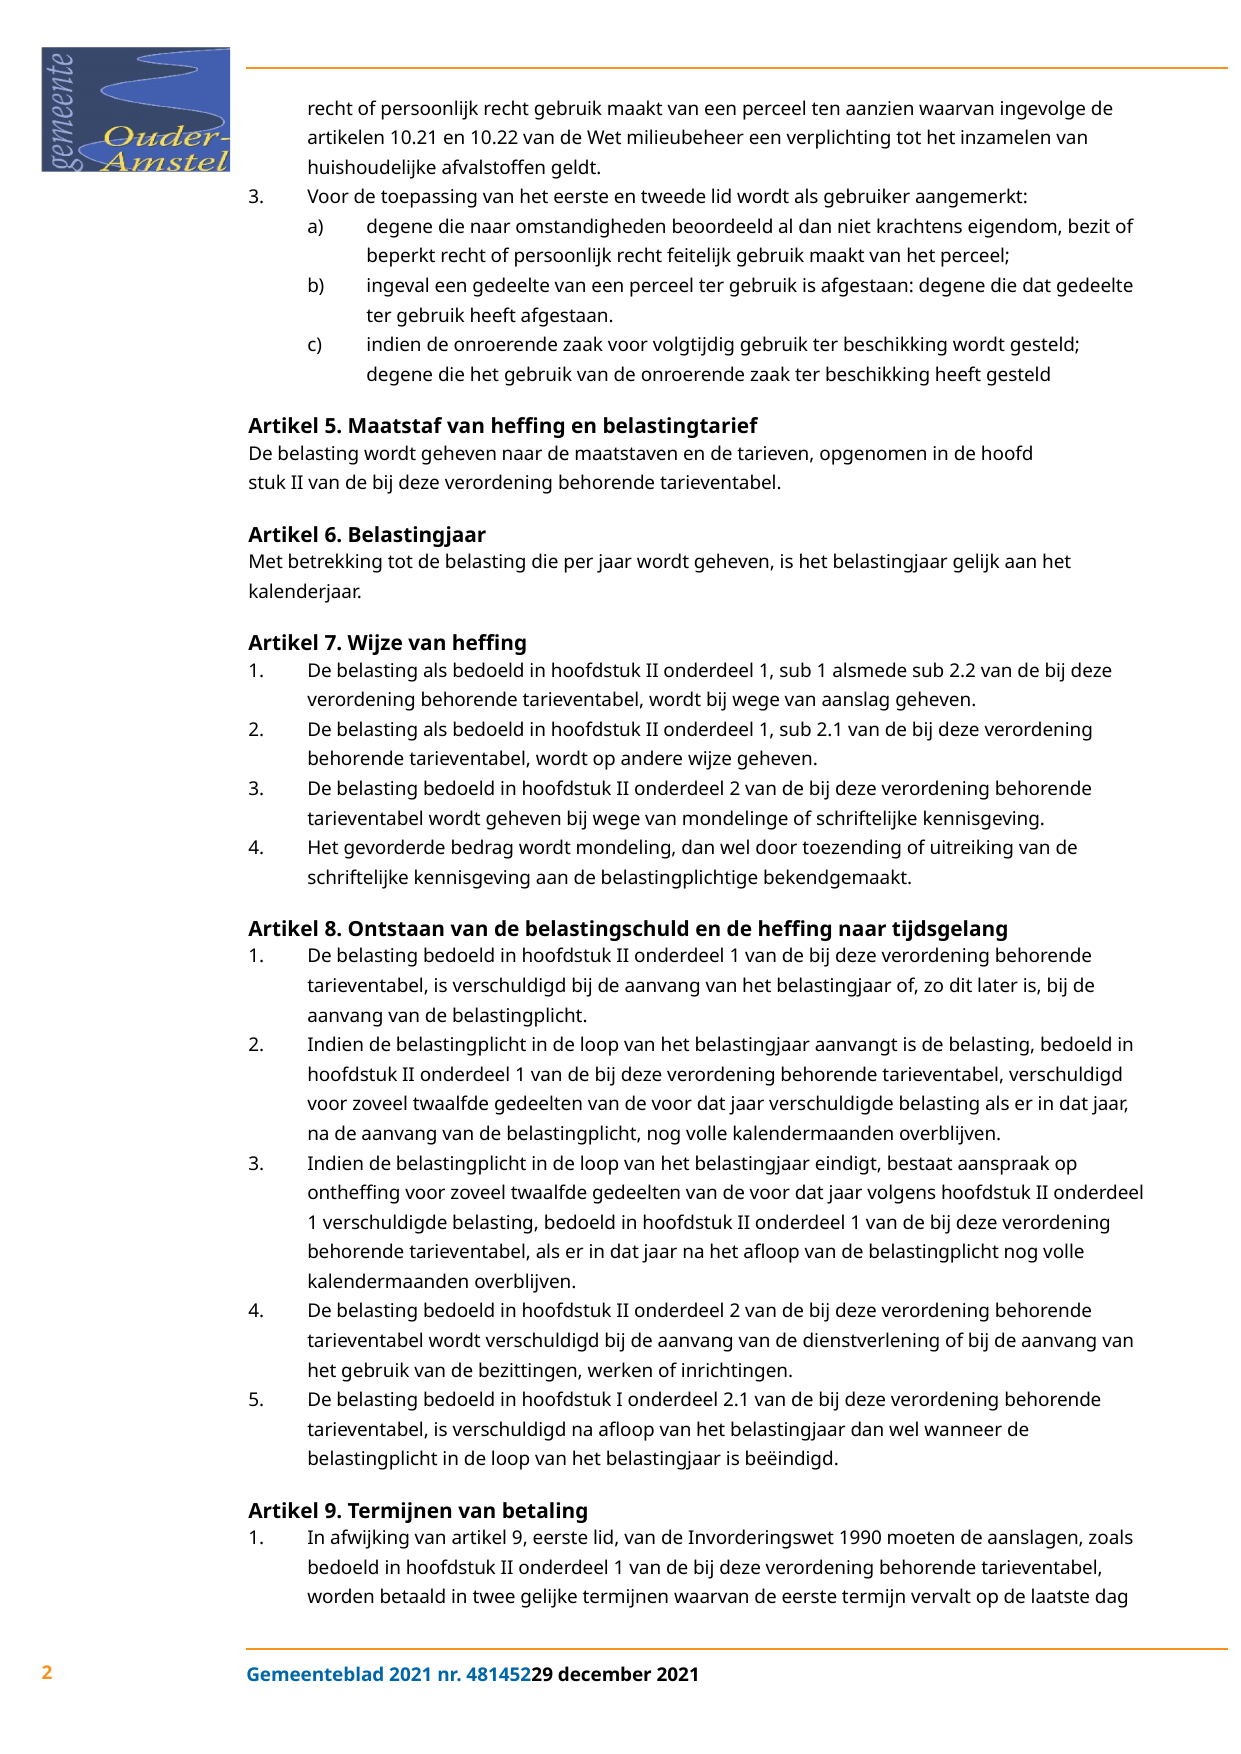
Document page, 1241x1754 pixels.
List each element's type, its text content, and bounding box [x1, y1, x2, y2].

picture [41, 47, 231, 172]
list De belasting als bedoeld in hoofdstuk II onderdeel 1, sub 1 alsmede sub 2.2 van de bij deze verordening behorende tarieventabel, wordt bij wege van aanslag geheven. [248, 657, 1152, 712]
text Artikel 7. Wijze van heffing [248, 628, 1152, 657]
list De belasting bedoeld in hoofdstuk I onderdeel 2.1 van de bij deze verordening behorende tarieventabel, is verschuldigd na afloop van het belastingjaar dan wel wanneer de belastingplicht in de loop van het belastingjaar is beëindigd. [248, 1386, 1152, 1471]
list Indien de belastingplicht in de loop van het belastingjaar aanvangt is de belasting, bedoeld in hoofdstuk II onderdeel 1 van de bij deze verordening behorende tarieventabel, verschuldigd voor zoveel twaalfde gedeelten van de voor dat jaar verschuldigde belasting als er in dat jaar, na de aanvang van de belastingplicht, nog volle kalendermaanden overblijven. [248, 1031, 1152, 1146]
list De belasting bedoeld in hoofdstuk II onderdeel 2 van de bij deze verordening behorende tarieventabel wordt geheven bij wege van mondelinge of schriftelijke kennisgeving. [248, 775, 1152, 830]
list indien de onroerende zaak voor volgtijdig gebruik ter beschikking wordt gesteld; degene die het gebruik van de onroerende zaak ter beschikking heeft gesteld [307, 331, 1152, 387]
text Artikel 5. Maatstaf van heffing en belastingtarief [248, 411, 1152, 440]
list De belasting bedoeld in hoofdstuk II onderdeel 2 van de bij deze verordening behorende tarieventabel wordt verschuldigd bij de aanvang van de dienstverlening of bij de aanvang van het gebruik van de bezittingen, werken of inrichtingen. [248, 1298, 1152, 1383]
list Indien de belastingplicht in de loop van het belastingjaar eindigt, bestaat aanspraak op ontheffing voor zoveel twaalfde gedeelten van de voor dat jaar volgens hoofdstuk II onderdeel 1 verschuldigde belasting, bedoeld in hoofdstuk II onderdeel 1 van de bij deze verordening behorende tarieventabel, als er in dat jaar na het afloop van de belastingplicht nog volle kalendermaanden overblijven. [248, 1150, 1152, 1294]
list In afwijking van artikel 9, eerste lid, van de Invorderingswet 1990 moeten de aanslagen, zoals bedoeld in hoofdstuk II onderdeel 1 van de bij deze verordening behorende tarieventabel, worden betaald in twee gelijke termijnen waarvan de eerste termijn vervalt op de laatste dag [248, 1524, 1152, 1609]
text stuk II van de bij deze verordening behorende tarieventabel. [248, 469, 1152, 495]
list Voor de toepassing van het eerste en tweede lid wordt als gebruiker aangemerkt: [248, 183, 1152, 209]
list ingeval een gedeelte van een perceel ter gebruik is afgestaan: degene die dat gedeelte ter gebruik heeft afgestaan. [307, 272, 1152, 328]
text Artikel 8. Ontstaan van de belastingschuld en de heffing naar tijdsgelang [248, 914, 1152, 943]
list De belasting als bedoeld in hoofdstuk II onderdeel 1, sub 2.1 van de bij deze verordening behorende tarieventabel, wordt op andere wijze geheven. [248, 716, 1152, 771]
text Artikel 6. Belastingjaar [248, 520, 1152, 548]
text De belasting wordt geheven naar de maatstaven en de tarieven, opgenomen in de hoofd [248, 440, 1152, 466]
text Artikel 9. Termijnen van betaling [248, 1496, 1152, 1524]
list degene die naar omstandigheden beoordeeld al dan niet krachtens eigendom, bezit of beperkt recht of persoonlijk recht feitelijk gebruik maakt van het perceel; [307, 213, 1152, 268]
list De belasting bedoeld in hoofdstuk II onderdeel 1 van de bij deze verordening behorende tarieventabel, is verschuldigd bij de aanvang van het belastingjaar of, zo dit later is, bij de aanvang van de belastingplicht. [248, 943, 1152, 1028]
list recht of persoonlijk recht gebruik maakt van een perceel ten aanzien waarvan ingevolge de artikelen 10.21 en 10.22 van de Wet milieubeheer een verplichting tot het inzamelen van huishoudelijke afvalstoffen geldt. [248, 95, 1152, 180]
list Het gevorderde bedrag wordt mondeling, dan wel door toezending of uitreiking van de schriftelijke kennisgeving aan de belastingplichtige bekendgemaakt. [248, 834, 1152, 889]
text Met betrekking tot de belasting die per jaar wordt geheven, is het belastingjaar gelijk aan het kalenderjaar. [248, 548, 1152, 604]
